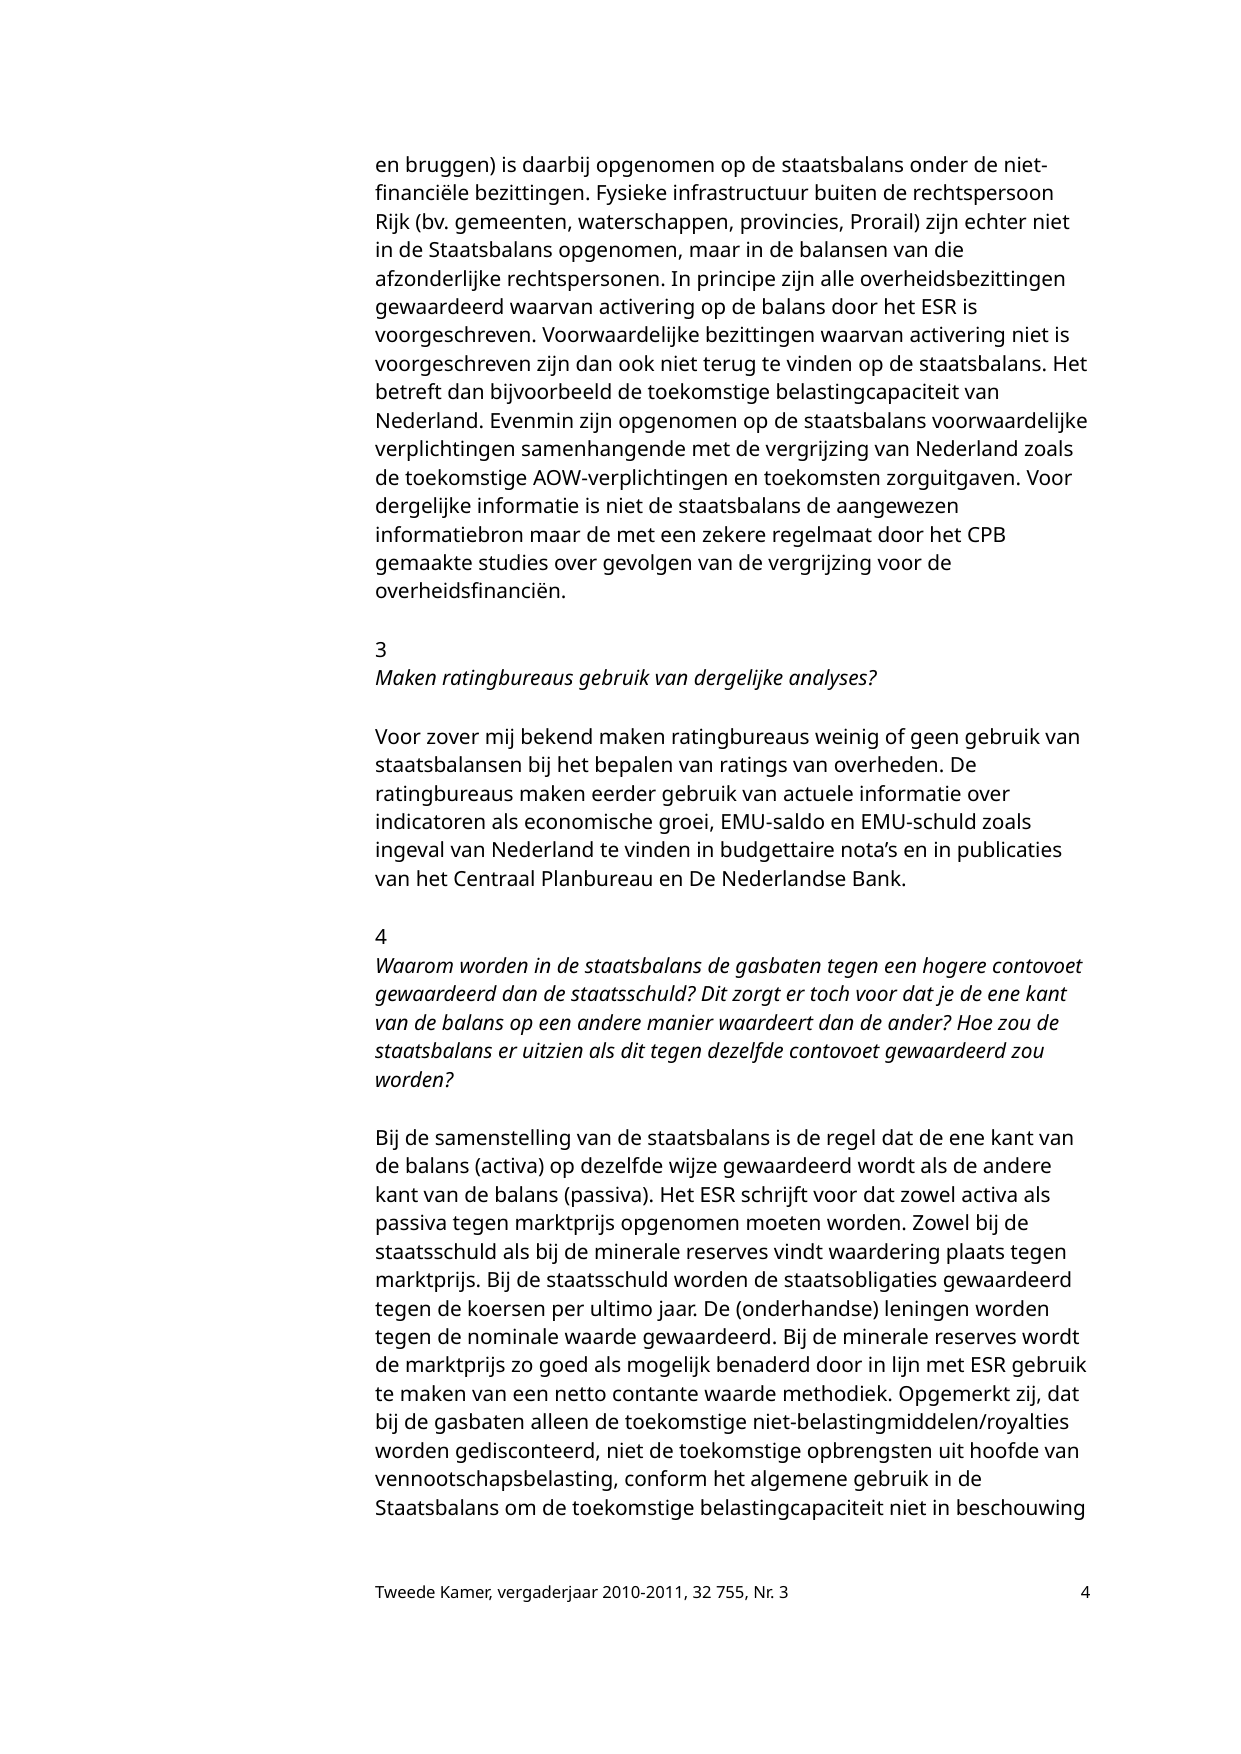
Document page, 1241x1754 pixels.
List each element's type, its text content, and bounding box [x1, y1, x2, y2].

text Waarom worden in de staatsbalans de gasbaten tegen een hogere contovoet gewaardeerd dan de staatsschuld? Dit zorgt er toch voor dat je de ene kant van de balans op een andere manier waardeert dan de ander? Hoe zou de staatsbalans er uitzien als dit tegen dezelfde contovoet gewaardeerd zou worden? [375, 951, 1090, 1093]
text 4 [375, 922, 1090, 951]
text 3 [375, 635, 1090, 663]
text Bij de samenstelling van de staatsbalans is de regel dat de ene kant van de balans (activa) op dezelfde wijze gewaardeerd wordt als de andere kant van de balans (passiva). Het ESR schrijft voor dat zowel activa als passiva tegen marktprijs opgenomen moeten worden. Zowel bij de staatsschuld als bij de minerale reserves vindt waardering plaats tegen marktprijs. Bij de staatsschuld worden de staatsobligaties gewaardeerd tegen de koersen per ultimo jaar. De (onderhandse) leningen worden tegen de nominale waarde gewaardeerd. Bij de minerale reserves wordt de marktprijs zo goed als mogelijk benaderd door in lijn met ESR gebruik te maken van een netto contante waarde methodiek. Opgemerkt zij, dat bij de gasbaten alleen de toekomstige niet-belastingmiddelen/royalties worden gedisconteerd, niet de toekomstige opbrengsten uit hoofde van vennootschapsbelasting, conform het algemene gebruik in de Staatsbalans om de toekomstige belastingcapaciteit niet in beschouwing [375, 1123, 1090, 1521]
text Maken ratingbureaus gebruik van dergelijke analyses? [375, 663, 1090, 692]
text Voor zover mij bekend maken ratingbureaus weinig of geen gebruik van staatsbalansen bij het bepalen van ratings van overheden. De ratingbureaus maken eerder gebruik van actuele informatie over indicatoren als economische groei, EMU-saldo en EMU-schuld zoals ingeval van Nederland te vinden in budgettaire nota’s en in publicaties van het Centraal Planbureau en De Nederlandse Bank. [375, 722, 1090, 892]
text en bruggen) is daarbij opgenomen op de staatsbalans onder de niet-financiële bezittingen. Fysieke infrastructuur buiten de rechtspersoon Rijk (bv. gemeenten, waterschappen, provincies, Prorail) zijn echter niet in de Staatsbalans opgenomen, maar in de balansen van die afzonderlijke rechtspersonen. In principe zijn alle overheidsbezittingen gewaardeerd waarvan activering op de balans door het ESR is voorgeschreven. Voorwaardelijke bezittingen waarvan activering niet is voorgeschreven zijn dan ook niet terug te vinden op de staatsbalans. Het betreft dan bijvoorbeeld de toekomstige belastingcapaciteit van Nederland. Evenmin zijn opgenomen op de staatsbalans voorwaardelijke verplichtingen samenhangende met de vergrijzing van Nederland zoals de toekomstige AOW-verplichtingen en toekomsten zorguitgaven. Voor dergelijke informatie is niet de staatsbalans de aangewezen informatiebron maar de met een zekere regelmaat door het CPB gemaakte studies over gevolgen van de vergrijzing voor de overheidsfinanciën. [375, 150, 1090, 605]
